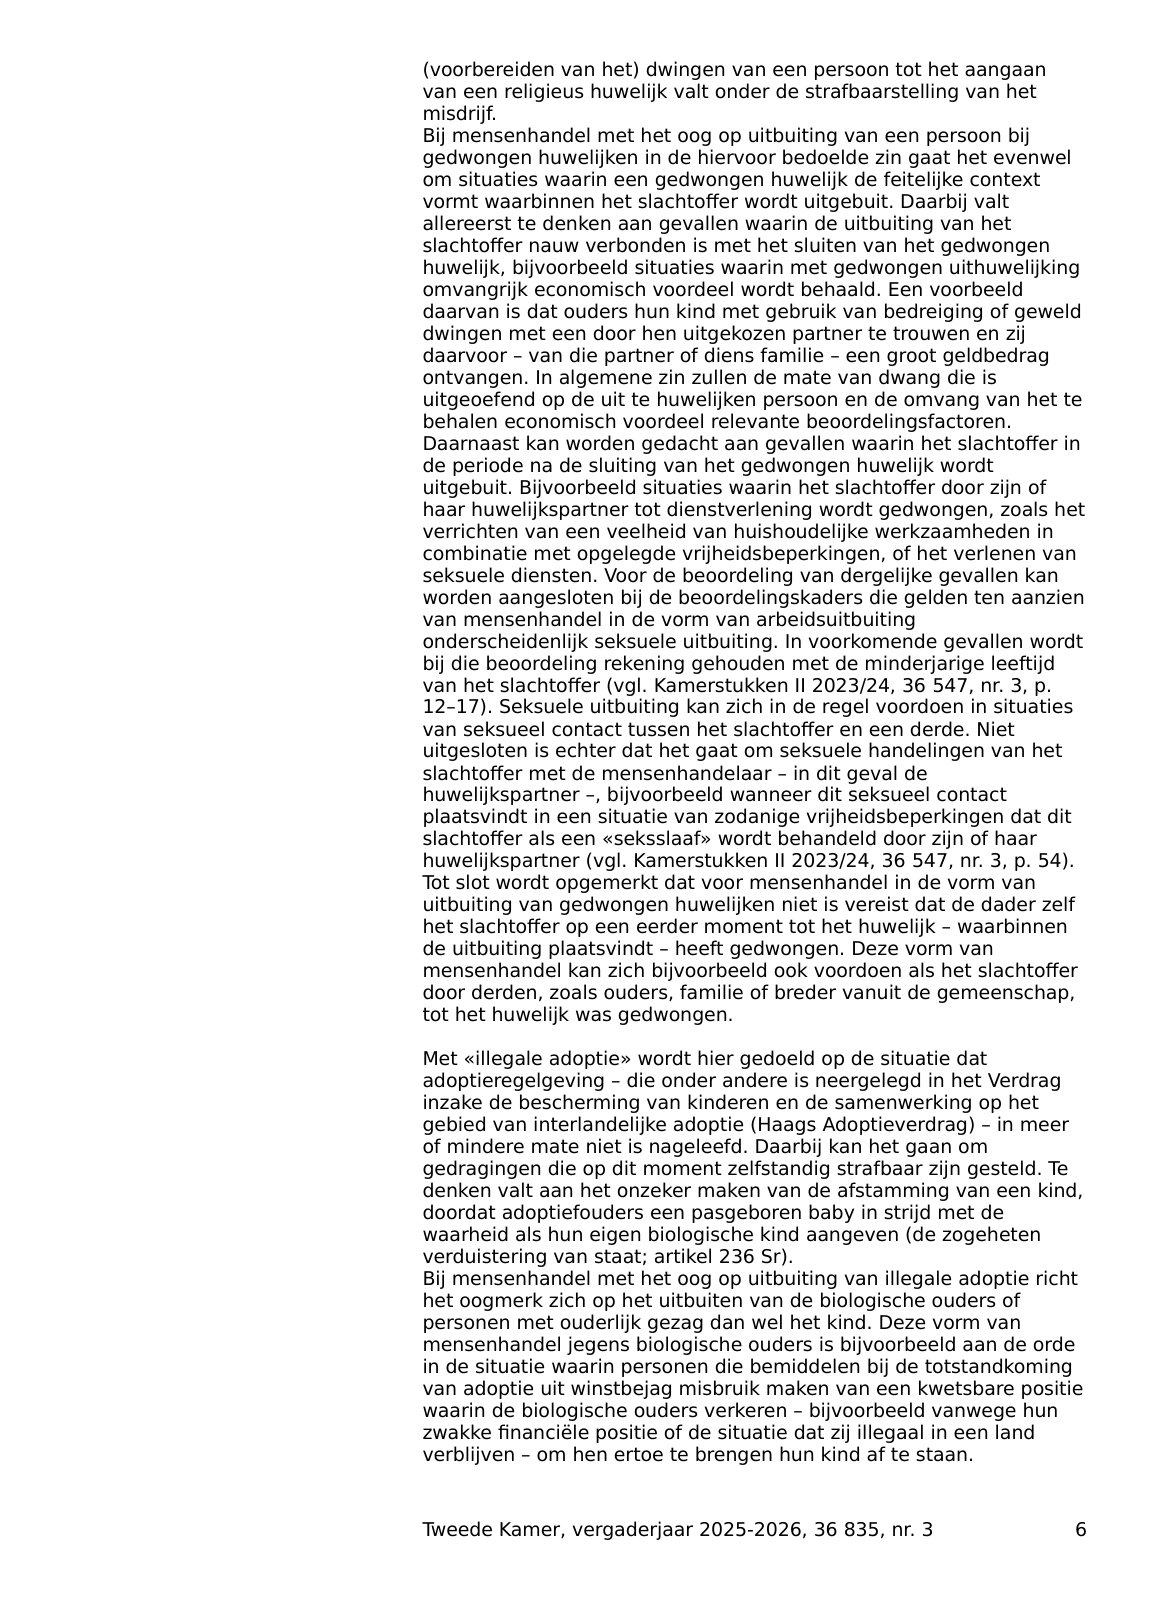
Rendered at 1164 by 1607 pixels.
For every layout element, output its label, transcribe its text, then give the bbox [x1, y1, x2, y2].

text Bij mensenhandel met het oog op uitbuiting van illegale adoptie richt het oogmerk zich op het uitbuiten van de biologische ouders of personen met ouderlijk gezag dan wel het kind. Deze vorm van mensenhandel jegens biologische ouders is bijvoorbeeld aan de orde in de situatie waarin personen die bemiddelen bij de totstandkoming van adoptie uit winstbejag misbruik maken van een kwetsbare positie waarin de biologische ouders verkeren – bijvoorbeeld vanwege hun zwakke financiële positie of de situatie dat zij illegaal in een land verblijven – om hen ertoe te brengen hun kind af te staan. [422, 1268, 1087, 1466]
text (voorbereiden van het) dwingen van een persoon tot het aangaan van een religieus huwelijk valt onder de strafbaarstelling van het misdrijf. [422, 59, 1087, 125]
text Bij mensenhandel met het oog op uitbuiting van een persoon bij gedwongen huwelijken in de hiervoor bedoelde zin gaat het evenwel om situaties waarin een gedwongen huwelijk de feitelijke context vormt waarbinnen het slachtoffer wordt uitgebuit. Daarbij valt allereerst te denken aan gevallen waarin de uitbuiting van het slachtoffer nauw verbonden is met het sluiten van het gedwongen huwelijk, bijvoorbeeld situaties waarin met gedwongen uithuwelijking omvangrijk economisch voordeel wordt behaald. Een voorbeeld daarvan is dat ouders hun kind met gebruik van bedreiging of geweld dwingen met een door hen uitgekozen partner te trouwen en zij daarvoor – van die partner of diens familie – een groot geldbedrag ontvangen. In algemene zin zullen de mate van dwang die is uitgeoefend op de uit te huwelijken persoon en de omvang van het te behalen economisch voordeel relevante beoordelingsfactoren. Daarnaast kan worden gedacht aan gevallen waarin het slachtoffer in de periode na de sluiting van het gedwongen huwelijk wordt uitgebuit. Bijvoorbeeld situaties waarin het slachtoffer door zijn of haar huwelijkspartner tot dienstverlening wordt gedwongen, zoals het verrichten van een veelheid van huishoudelijke werkzaamheden in combinatie met opgelegde vrijheidsbeperkingen, of het verlenen van seksuele diensten. Voor de beoordeling van dergelijke gevallen kan worden aangesloten bij de beoordelingskaders die gelden ten aanzien van mensenhandel in de vorm van arbeidsuitbuiting onderscheidenlijk seksuele uitbuiting. In voorkomende gevallen wordt bij die beoordeling rekening gehouden met de minderjarige leeftijd van het slachtoffer (vgl. Kamerstukken II 2023/24, 36 547, nr. 3, p. 12–17). Seksuele uitbuiting kan zich in de regel voordoen in situaties van seksueel contact tussen het slachtoffer en een derde. Niet uitgesloten is echter dat het gaat om seksuele handelingen van het slachtoffer met de mensenhandelaar – in dit geval de huwelijkspartner –, bijvoorbeeld wanneer dit seksueel contact plaatsvindt in een situatie van zodanige vrijheidsbeperkingen dat dit slachtoffer als een «seksslaaf» wordt behandeld door zijn of haar huwelijkspartner (vgl. Kamerstukken II 2023/24, 36 547, nr. 3, p. 54). Tot slot wordt opgemerkt dat voor mensenhandel in de vorm van uitbuiting van gedwongen huwelijken niet is vereist dat de dader zelf het slachtoffer op een eerder moment tot het huwelijk – waarbinnen de uitbuiting plaatsvindt – heeft gedwongen. Deze vorm van mensenhandel kan zich bijvoorbeeld ook voordoen als het slachtoffer door derden, zoals ouders, familie of breder vanuit de gemeenschap, tot het huwelijk was gedwongen. [422, 125, 1087, 1026]
text Met «illegale adoptie» wordt hier gedoeld op de situatie dat adoptieregelgeving – die onder andere is neergelegd in het Verdrag inzake de bescherming van kinderen en de samenwerking op het gebied van interlandelijke adoptie (Haags Adoptieverdrag) – in meer of mindere mate niet is nageleefd. Daarbij kan het gaan om gedragingen die op dit moment zelfstandig strafbaar zijn gesteld. Te denken valt aan het onzeker maken van de afstamming van een kind, doordat adoptiefouders een pasgeboren baby in strijd met de waarheid als hun eigen biologische kind aangeven (de zogeheten verduistering van staat; artikel 236 Sr). [422, 1048, 1087, 1268]
